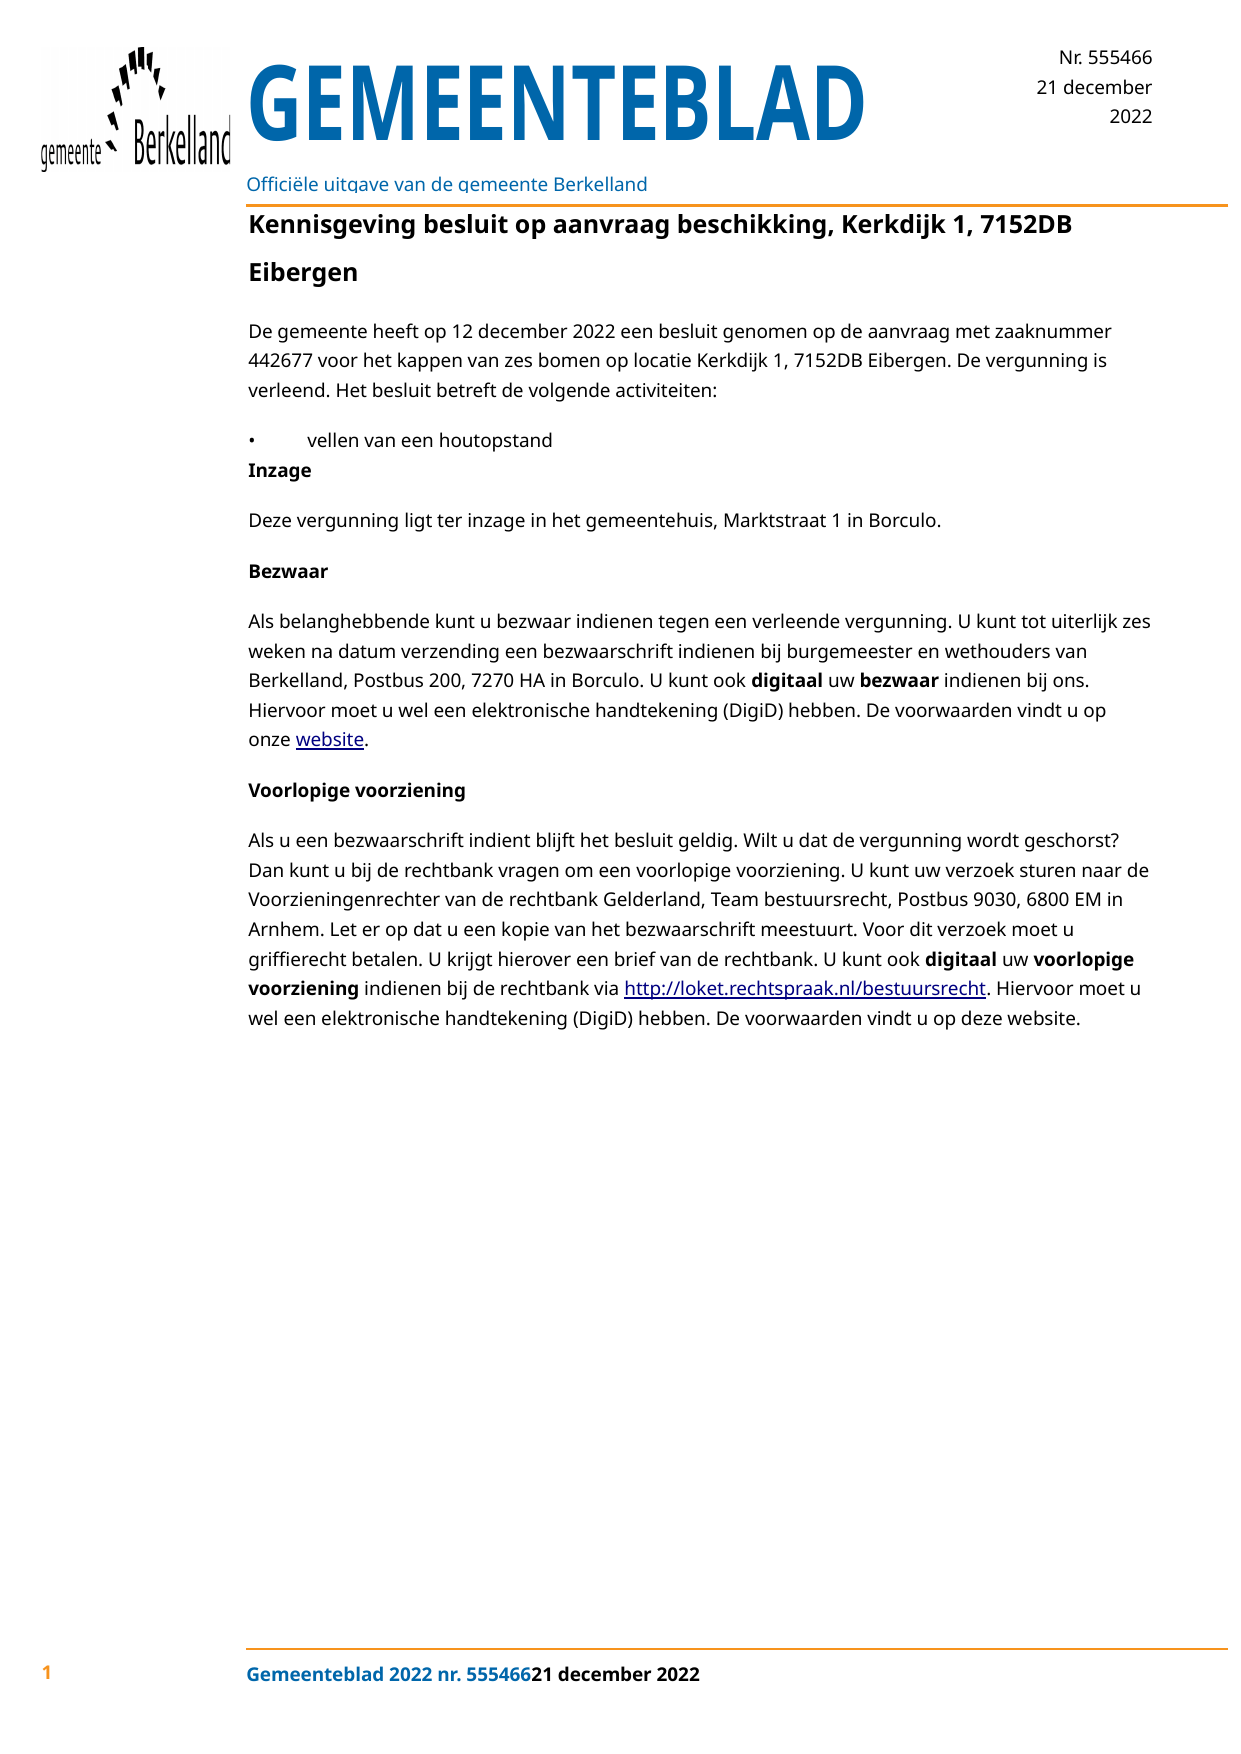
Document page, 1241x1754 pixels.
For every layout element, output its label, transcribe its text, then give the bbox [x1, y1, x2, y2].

list vellen van een houtopstand [248, 427, 1152, 453]
text De gemeente heeft op 12 december 2022 een besluit genomen op de aanvraag met zaaknummer 442677 voor het kappen van zes bomen op locatie Kerkdijk 1, 7152DB Eibergen. De vergunning is verleend. Het besluit betreft de volgende activiteiten: [248, 318, 1152, 403]
picture [41, 47, 231, 172]
text Als u een bezwaarschrift indient blijft het besluit geldig. Wilt u dat de vergunning wordt geschorst? Dan kunt u bij de rechtbank vragen om een voorlopige voorziening. U kunt uw verzoek sturen naar de Voorzieningenrechter van de rechtbank Gelderland, Team bestuursrecht, Postbus 9030, 6800 EM in Arnhem. Let er op dat u een kopie van het bezwaarschrift meestuurt. Voor dit verzoek moet u griffierecht betalen. U krijgt hierover een brief van de rechtbank. U kunt ook digitaal uw voorlopige voorziening indienen bij de rechtbank via http://loket.rechtspraak.nl/bestuursrecht. Hiervoor moet u wel een elektronische handtekening (DigiD) hebben. De voorwaarden vindt u op deze website. [248, 827, 1152, 1031]
text Bezwaar [248, 558, 1152, 584]
text Als belanghebbende kunt u bezwaar indienen tegen een verleende vergunning. U kunt tot uiterlijk zes weken na datum verzending een bezwaarschrift indienen bij burgemeester en wethouders van Berkelland, Postbus 200, 7270 HA in Borculo. U kunt ook digitaal uw bezwaar indienen bij ons. Hiervoor moet u wel een elektronische handtekening (DigiD) hebben. De voorwaarden vindt u op onze website. [248, 608, 1152, 752]
text Deze vergunning ligt ter inzage in het gemeentehuis, Marktstraat 1 in Borculo. [248, 507, 1152, 533]
text Inzage [248, 457, 1152, 483]
text Voorlopige voorziening [248, 777, 1152, 803]
text Kennisgeving besluit op aanvraag beschikking, Kerkdijk 1, 7152DB Eibergen [248, 207, 1152, 288]
